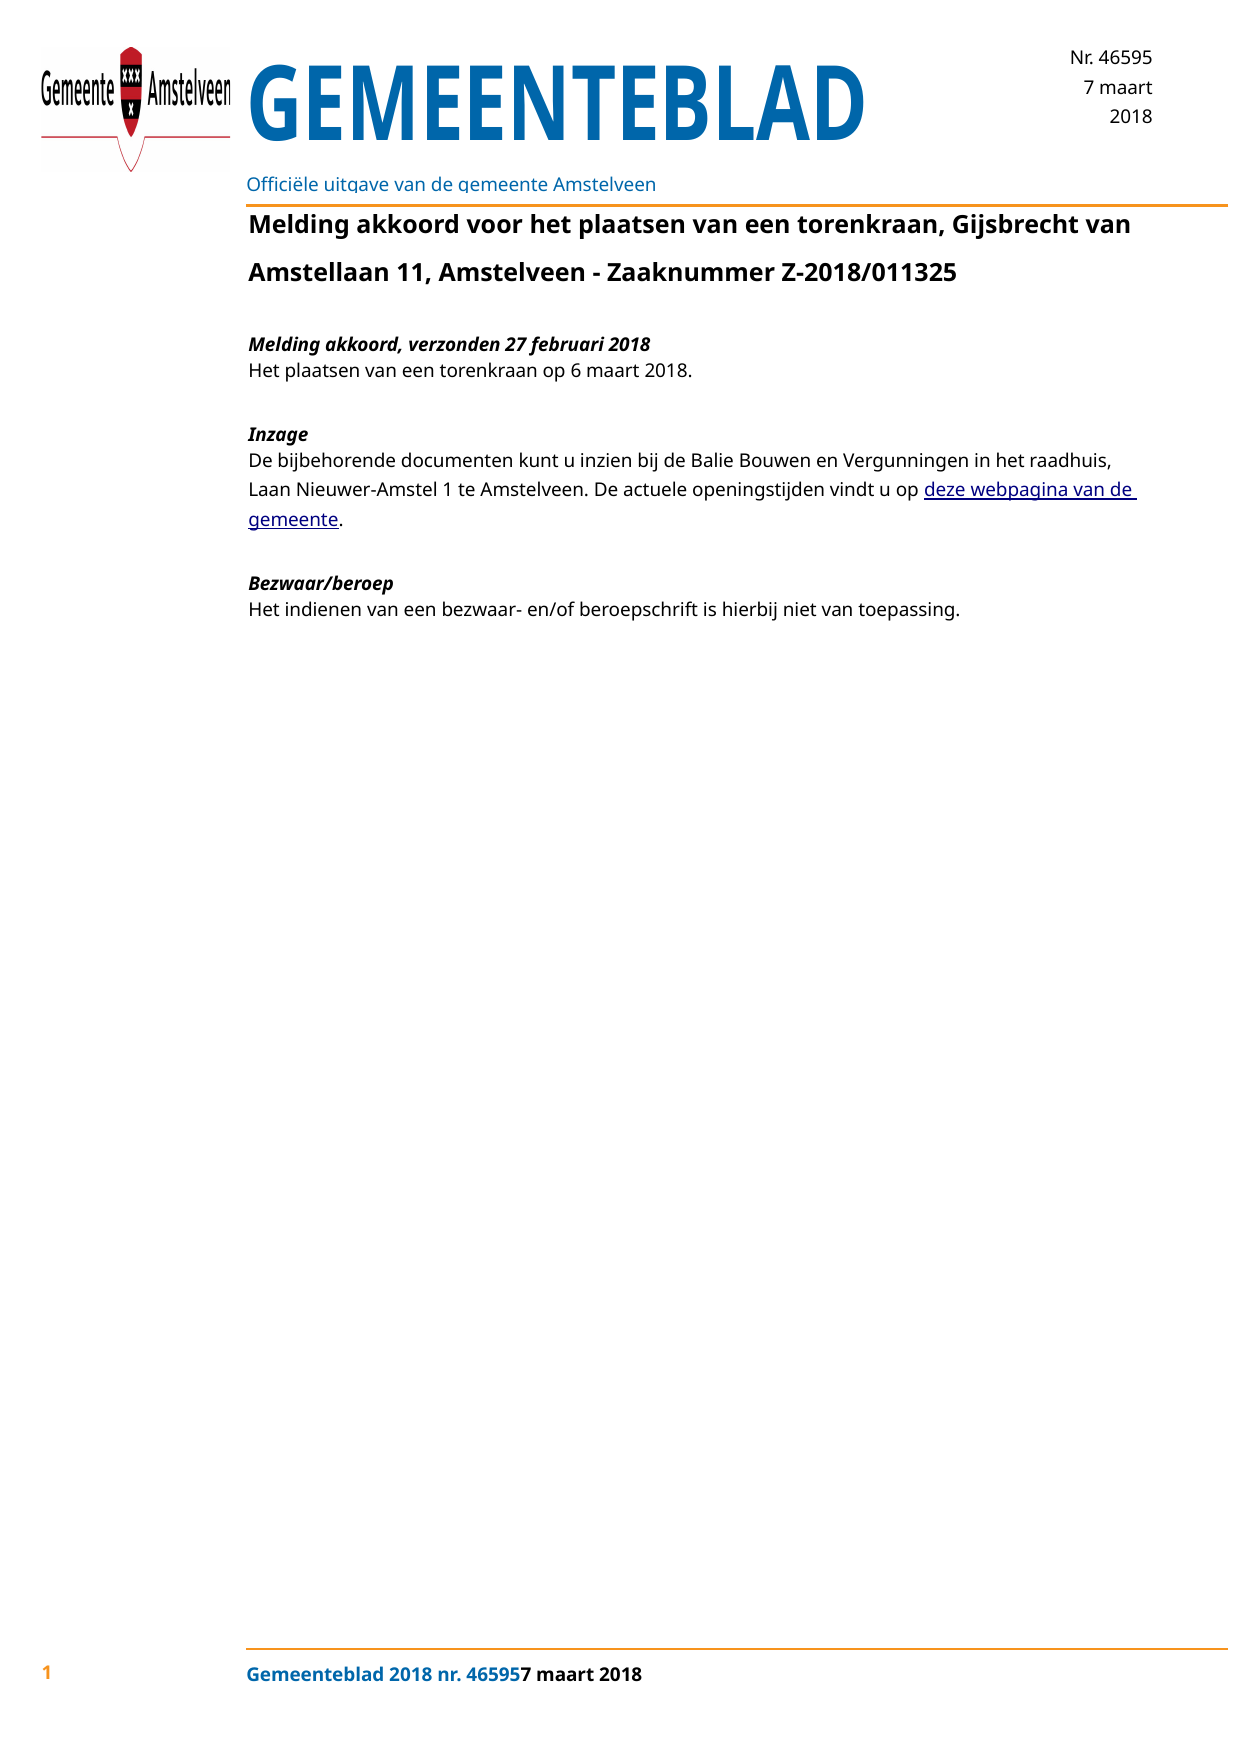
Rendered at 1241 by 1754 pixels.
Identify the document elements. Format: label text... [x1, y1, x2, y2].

text Het indienen van een bezwaar- en/of beroepschrift is hierbij niet van toepassing. [248, 596, 1152, 621]
text Melding akkoord, verzonden 27 februari 2018 [248, 331, 1152, 357]
text Het plaatsen van een torenkraan op 6 maart 2018. [248, 357, 1152, 383]
text Inzage [248, 421, 1152, 447]
text De bijbehorende documenten kunt u inzien bij de Balie Bouwen en Vergunningen in het raadhuis, Laan Nieuwer-Amstel 1 te Amstelveen. De actuele openingstijden vindt u op deze webpagina van de gemeente. [248, 447, 1152, 532]
picture [41, 47, 231, 172]
text Melding akkoord voor het plaatsen van een torenkraan, Gijsbrecht van Amstellaan 11, Amstelveen - Zaaknummer Z-2018/011325 [248, 207, 1152, 288]
text Bezwaar/beroep [248, 570, 1152, 596]
